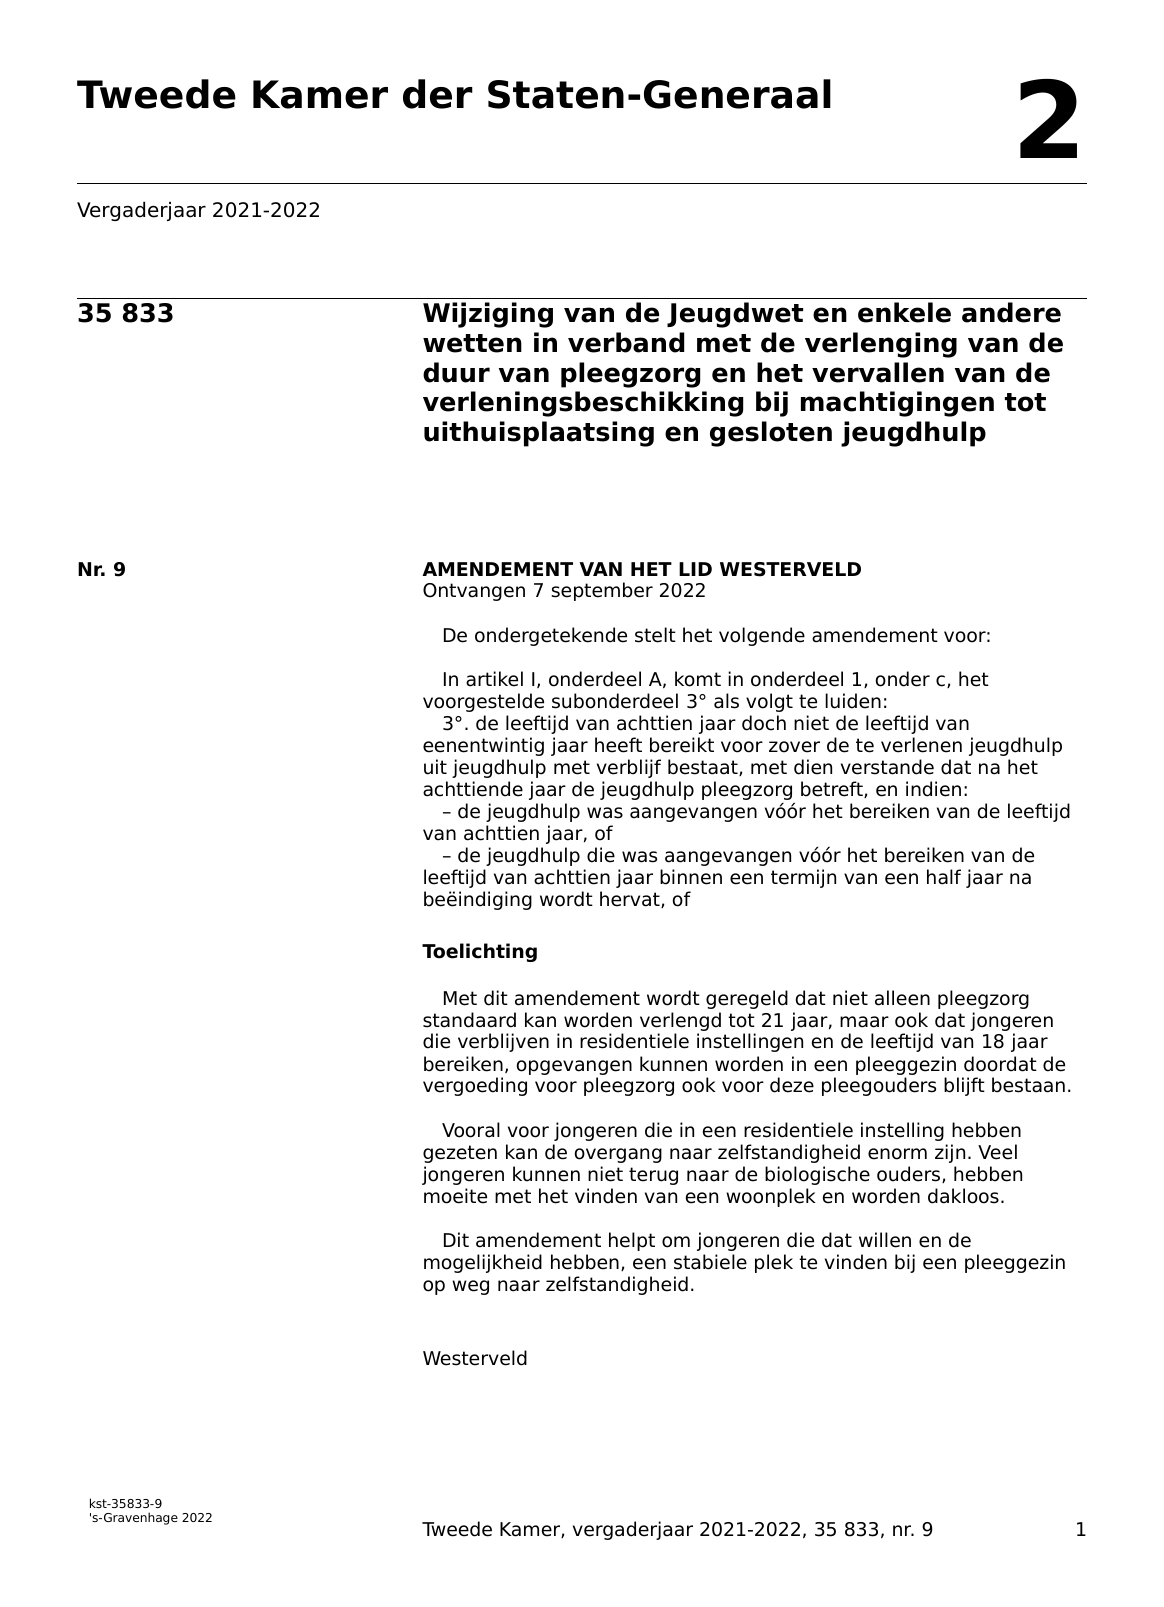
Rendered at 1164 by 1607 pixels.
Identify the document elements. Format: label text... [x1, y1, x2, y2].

text In artikel I, onderdeel A, komt in onderdeel 1, onder c, het voorgestelde subonderdeel 3° als volgt te luiden: [422, 669, 1087, 713]
text 3°. de leeftijd van achttien jaar doch niet de leeftijd van eenentwintig jaar heeft bereikt voor zover de te verlenen jeugdhulp uit jeugdhulp met verblijf bestaat, met dien verstande dat na het achttiende jaar de jeugdhulp pleegzorg betreft, en indien: [422, 713, 1087, 801]
text kst-35833-9 [88, 1497, 323, 1511]
text Westerveld [422, 1326, 1087, 1369]
text – de jeugdhulp die was aangevangen vóór het bereiken van de leeftijd van achttien jaar binnen een termijn van een half jaar na beëindiging wordt hervat, of [422, 844, 1087, 911]
subtitle Toelichting [422, 941, 1087, 962]
text – de jeugdhulp was aangevangen vóór het bereiken van de leeftijd van achttien jaar, of [422, 801, 1087, 844]
subtitle Nr. 9 AMENDEMENT VAN HET LID WESTERVELD [77, 558, 1087, 580]
table_header 2 [886, 59, 1087, 183]
text Met dit amendement wordt geregeld dat niet alleen pleegzorg standaard kan worden verlengd tot 21 jaar, maar ook dat jongeren die verblijven in residentiele instellingen en de leeftijd van 18 jaar bereiken, opgevangen kunnen worden in een pleeggezin doordat de vergoeding voor pleegzorg ook voor deze pleegouders blijft bestaan. [422, 987, 1087, 1097]
table_cell Vergaderjaar 2021-2022 [77, 184, 1087, 298]
text Dit amendement helpt om jongeren die dat willen en de mogelijkheid hebben, een stabiele plek te vinden bij een pleeggezin op weg naar zelfstandigheid. [422, 1230, 1087, 1296]
text De ondergetekende stelt het volgende amendement voor: [422, 624, 1087, 647]
text Vooral voor jongeren die in een residentiele instelling hebben gezeten kan de overgang naar zelfstandigheid enorm zijn. Veel jongeren kunnen niet terug naar de biologische ouders, hebben moeite met het vinden van een woonplek en worden dakloos. [422, 1119, 1087, 1207]
table_header Tweede Kamer der Staten-Generaal [77, 59, 886, 183]
text Ontvangen 7 september 2022 [422, 580, 1087, 602]
text 's-Gravenhage 2022 [88, 1511, 323, 1525]
subtitle 35 833 Wijziging van de Jeugdwet en enkele andere wetten in verband met de verlenging van de duur van pleegzorg en het vervallen van de verleningsbeschikking bij machtigingen tot uithuisplaatsing en gesloten jeugdhulp [77, 299, 1087, 447]
